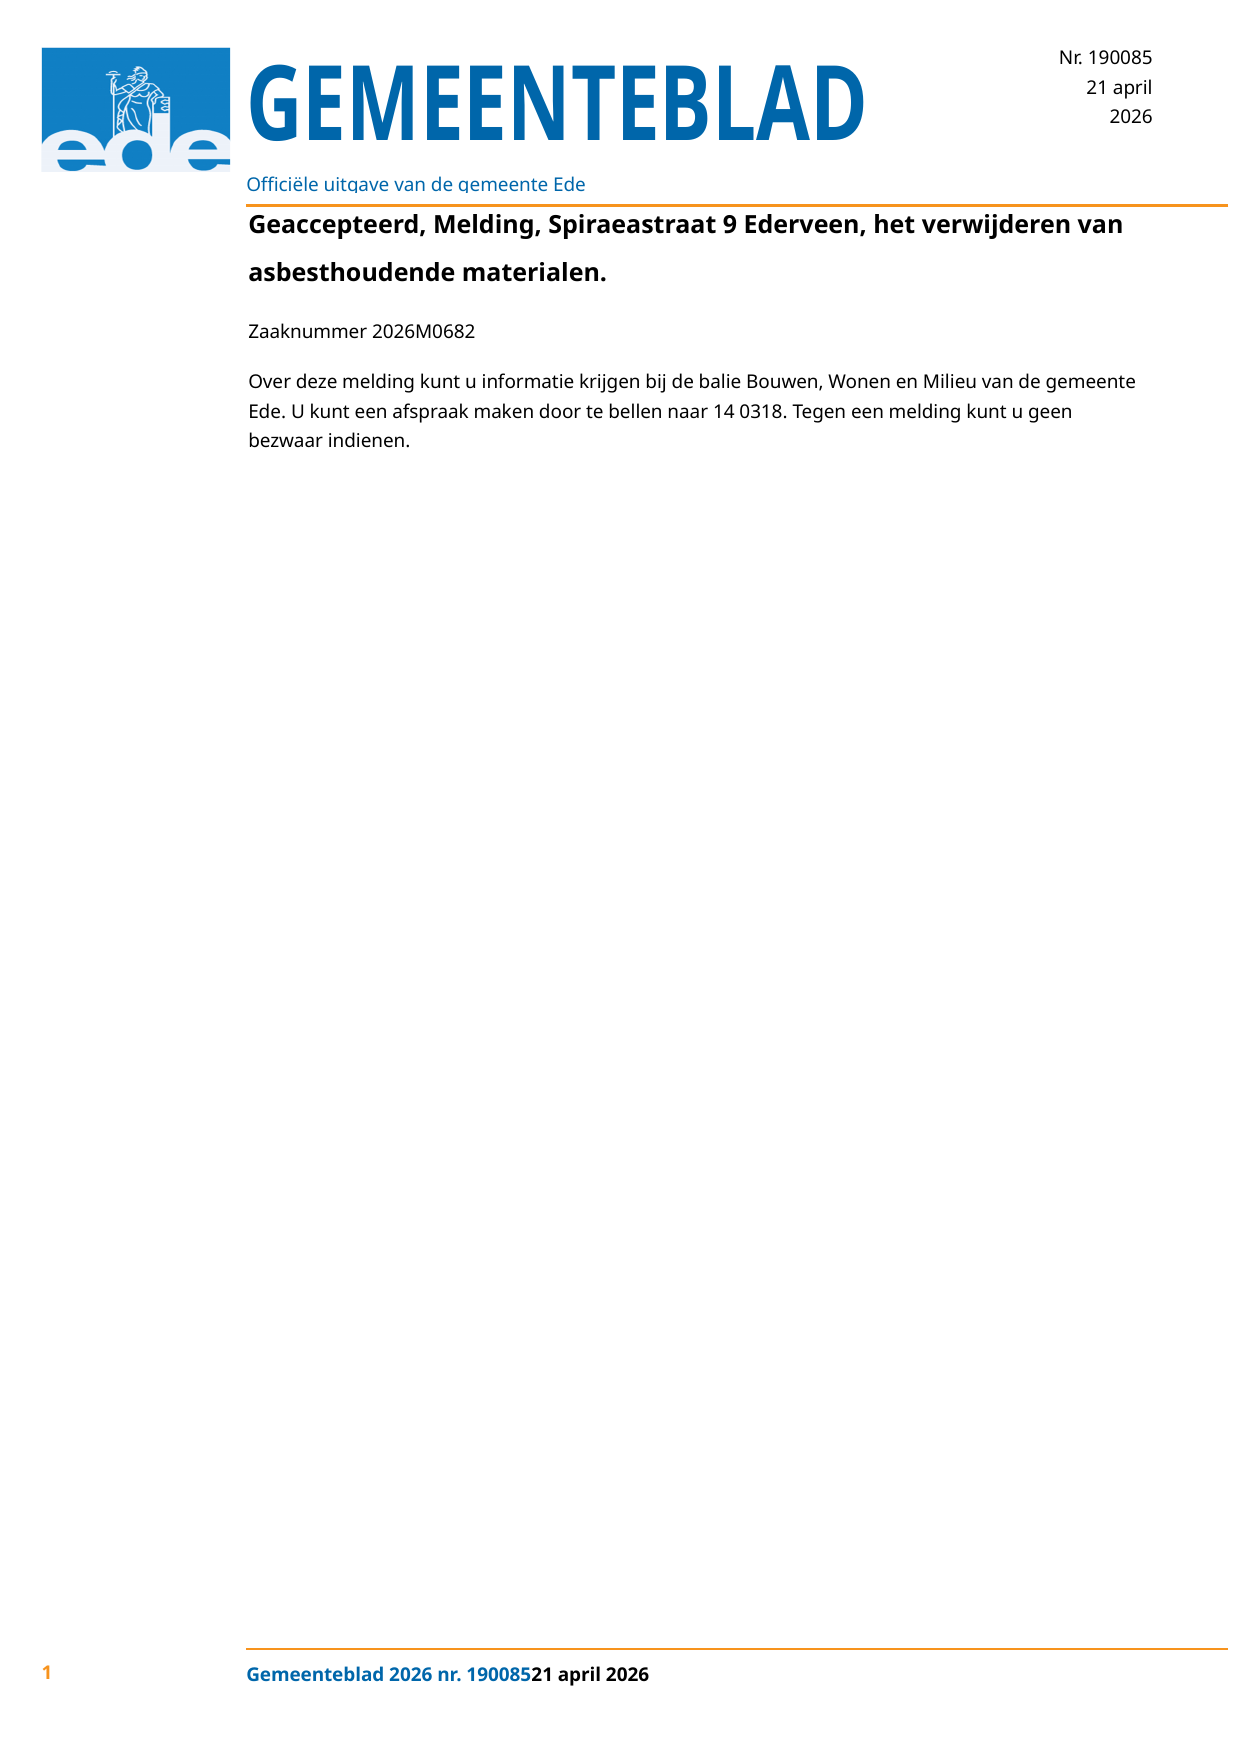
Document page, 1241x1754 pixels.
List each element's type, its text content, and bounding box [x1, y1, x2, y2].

text Over deze melding kunt u informatie krijgen bij de balie Bouwen, Wonen en Milieu van de gemeente Ede. U kunt een afspraak maken door te bellen naar 14 0318. Tegen een melding kunt u geen bezwaar indienen. [248, 368, 1152, 453]
picture [41, 47, 231, 172]
text Zaaknummer 2026M0682 [248, 318, 1152, 344]
text Geaccepteerd, Melding, Spiraeastraat 9 Ederveen, het verwijderen van asbesthoudende materialen. [248, 207, 1152, 288]
